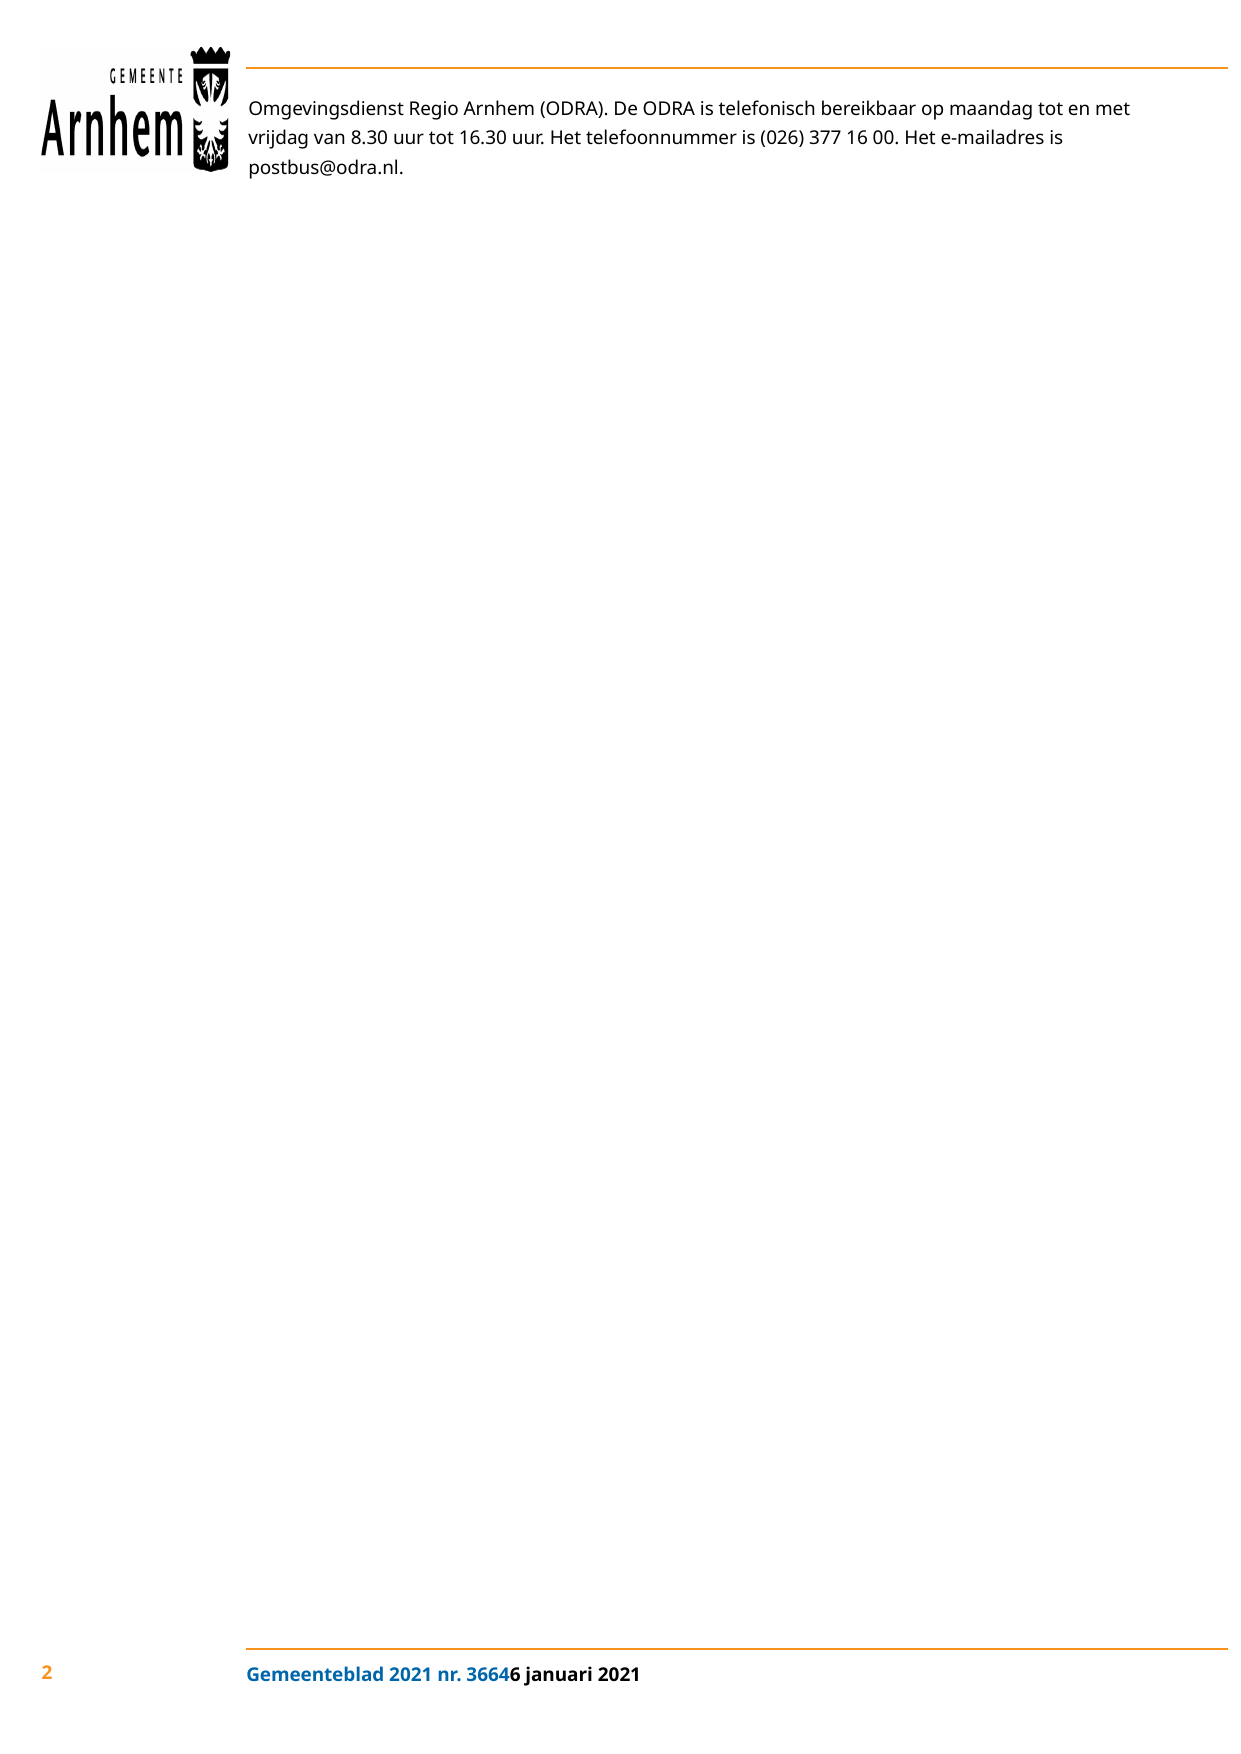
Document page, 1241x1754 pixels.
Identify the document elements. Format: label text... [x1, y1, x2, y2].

text Omgevingsdienst Regio Arnhem (ODRA). De ODRA is telefonisch bereikbaar op maandag tot en met vrijdag van 8.30 uur tot 16.30 uur. Het telefoonnummer is (026) 377 16 00. Het e-mailadres is postbus@odra.nl. [248, 95, 1152, 180]
picture [41, 47, 231, 172]
